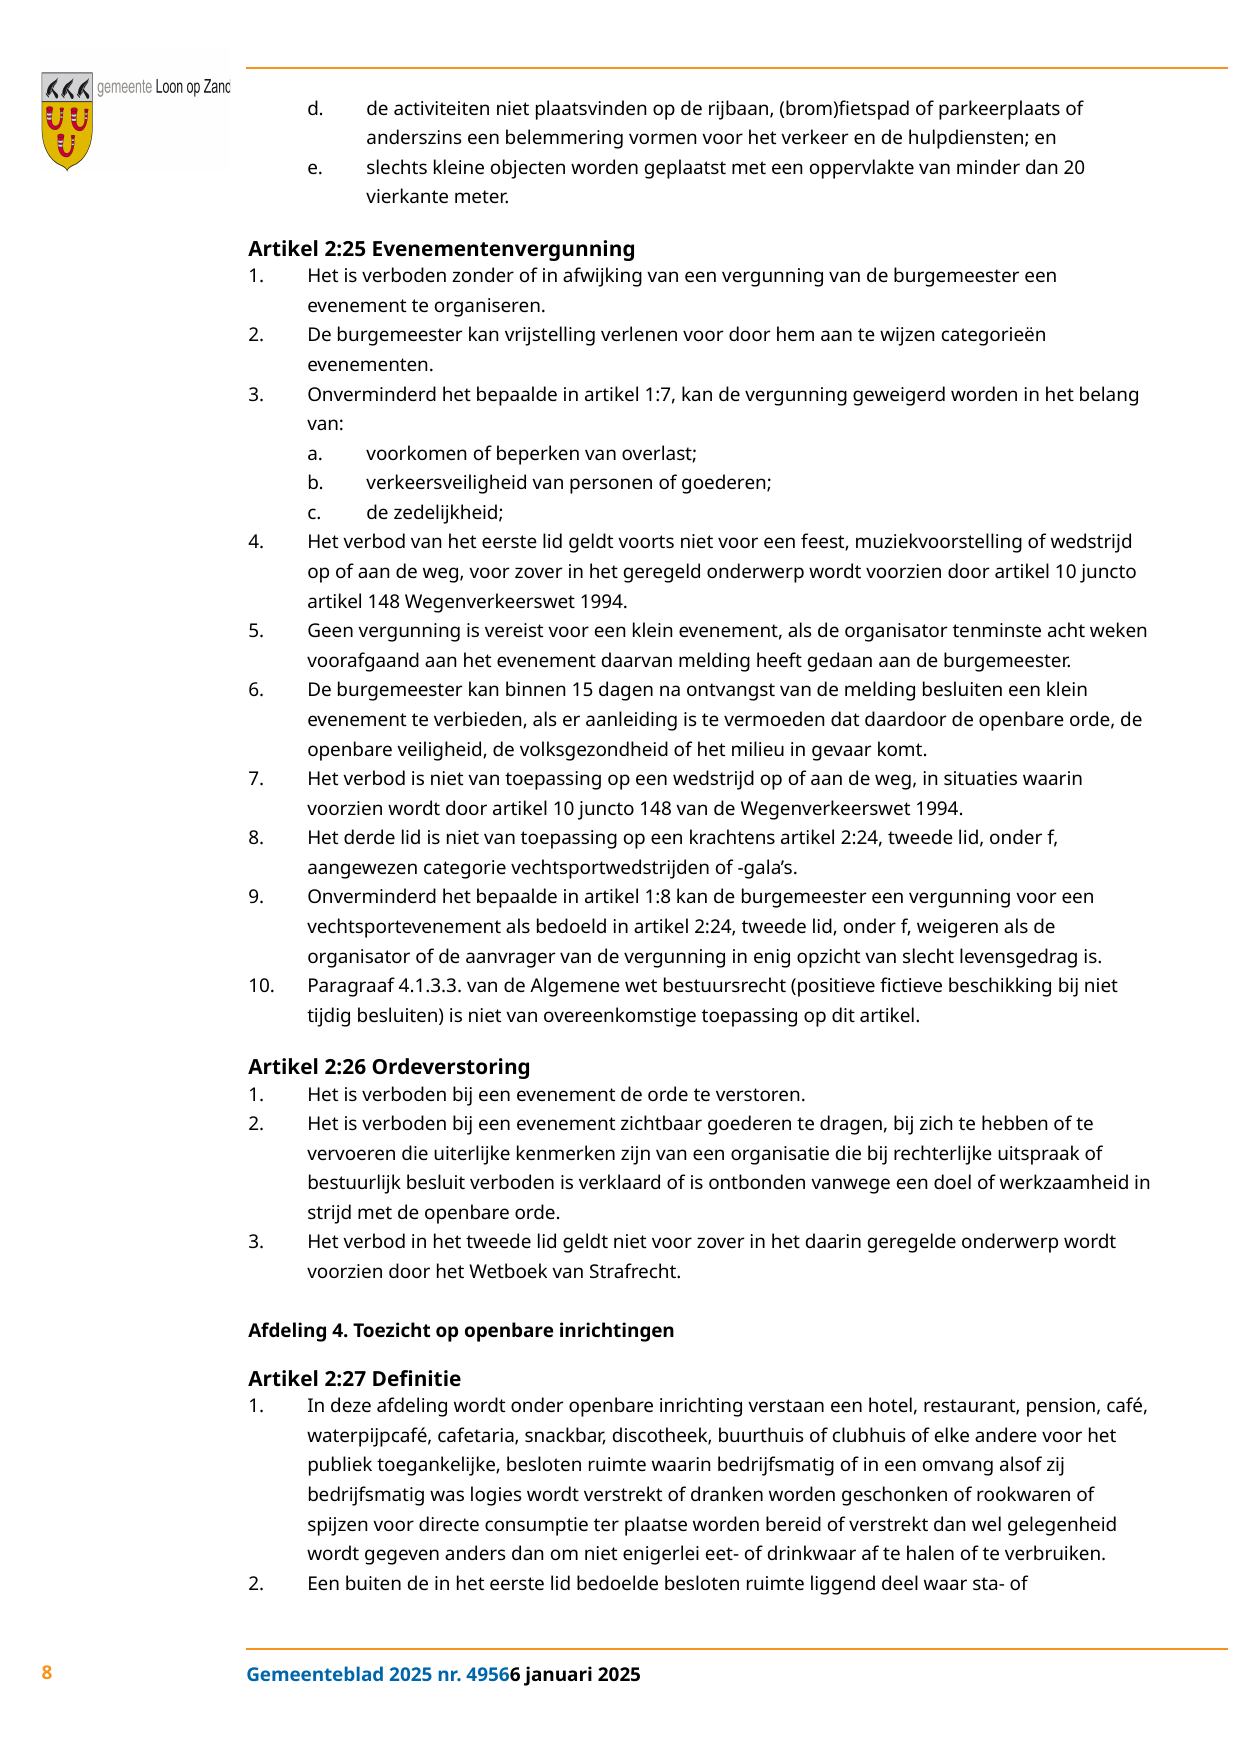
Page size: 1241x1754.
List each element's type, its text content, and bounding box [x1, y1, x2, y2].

list Paragraaf 4.1.3.3. van de Algemene wet bestuursrecht (positieve fictieve beschikking bij niet tijdig besluiten) is niet van overeenkomstige toepassing op dit artikel. [248, 972, 1152, 1028]
text Artikel 2:26 Ordeverstoring [248, 1052, 1152, 1081]
picture [41, 47, 231, 172]
list verkeersveiligheid van personen of goederen; [307, 469, 1152, 495]
list Onverminderd het bepaalde in artikel 1:8 kan de burgemeester een vergunning voor een vechtsportevenement als bedoeld in artikel 2:24, tweede lid, onder f, weigeren als de organisator of de aanvrager van de vergunning in enig opzicht van slecht levensgedrag is. [248, 884, 1152, 968]
list Een buiten de in het eerste lid bedoelde besloten ruimte liggend deel waar sta- of [248, 1570, 1152, 1596]
text Artikel 2:25 Evenementenvergunning [248, 234, 1152, 262]
list voorkomen of beperken van overlast; [307, 440, 1152, 466]
text Afdeling 4. Toezicht op openbare inrichtingen [248, 1317, 1152, 1343]
list Het verbod van het eerste lid geldt voorts niet voor een feest, muziekvoorstelling of wedstrijd op of aan de weg, voor zover in het geregeld onderwerp wordt voorzien door artikel 10 juncto artikel 148 Wegenverkeerswet 1994. [248, 529, 1152, 613]
list Het is verboden zonder of in afwijking van een vergunning van de burgemeester een evenement te organiseren. [248, 262, 1152, 318]
list de activiteiten niet plaatsvinden op de rijbaan, (brom)fietspad of parkeerplaats of anderszins een belemmering vormen voor het verkeer en de hulpdiensten; en [307, 95, 1152, 150]
list Het is verboden bij een evenement de orde te verstoren. [248, 1081, 1152, 1107]
list In deze afdeling wordt onder openbare inrichting verstaan een hotel, restaurant, pension, café, waterpijpcafé, cafetaria, snackbar, discotheek, buurthuis of clubhuis of elke andere voor het publiek toegankelijke, besloten ruimte waarin bedrijfsmatig of in een omvang alsof zij bedrijfsmatig was logies wordt verstrekt of dranken worden geschonken of rookwaren of spijzen voor directe consumptie ter plaatse worden bereid of verstrekt dan wel gelegenheid wordt gegeven anders dan om niet enigerlei eet- of drinkwaar af te halen of te verbruiken. [248, 1392, 1152, 1566]
list De burgemeester kan binnen 15 dagen na ontvangst van de melding besluiten een klein evenement te verbieden, als er aanleiding is te vermoeden dat daardoor de openbare orde, de openbare veiligheid, de volksgezondheid of het milieu in gevaar komt. [248, 677, 1152, 761]
list Het derde lid is niet van toepassing op een krachtens artikel 2:24, tweede lid, onder f, aangewezen categorie vechtsportwedstrijden of -gala’s. [248, 824, 1152, 880]
list Geen vergunning is vereist voor een klein evenement, als de organisator tenminste acht weken voorafgaand aan het evenement daarvan melding heeft gedaan aan de burgemeester. [248, 617, 1152, 673]
list slechts kleine objecten worden geplaatst met een oppervlakte van minder dan 20 vierkante meter. [307, 154, 1152, 209]
list Het verbod in het tweede lid geldt niet voor zover in het daarin geregelde onderwerp wordt voorzien door het Wetboek van Strafrecht. [248, 1229, 1152, 1284]
text Artikel 2:27 Definitie [248, 1364, 1152, 1392]
list De burgemeester kan vrijstelling verlenen voor door hem aan te wijzen categorieën evenementen. [248, 322, 1152, 377]
list Onverminderd het bepaalde in artikel 1:7, kan de vergunning geweigerd worden in het belang van: [248, 381, 1152, 436]
list Het verbod is niet van toepassing op een wedstrijd op of aan de weg, in situaties waarin voorzien wordt door artikel 10 juncto 148 van de Wegenverkeerswet 1994. [248, 765, 1152, 821]
list de zedelijkheid; [307, 499, 1152, 525]
list Het is verboden bij een evenement zichtbaar goederen te dragen, bij zich te hebben of te vervoeren die uiterlijke kenmerken zijn van een organisatie die bij rechterlijke uitspraak of bestuurlijk besluit verboden is verklaard of is ontbonden vanwege een doel of werkzaamheid in strijd met de openbare orde. [248, 1110, 1152, 1225]
